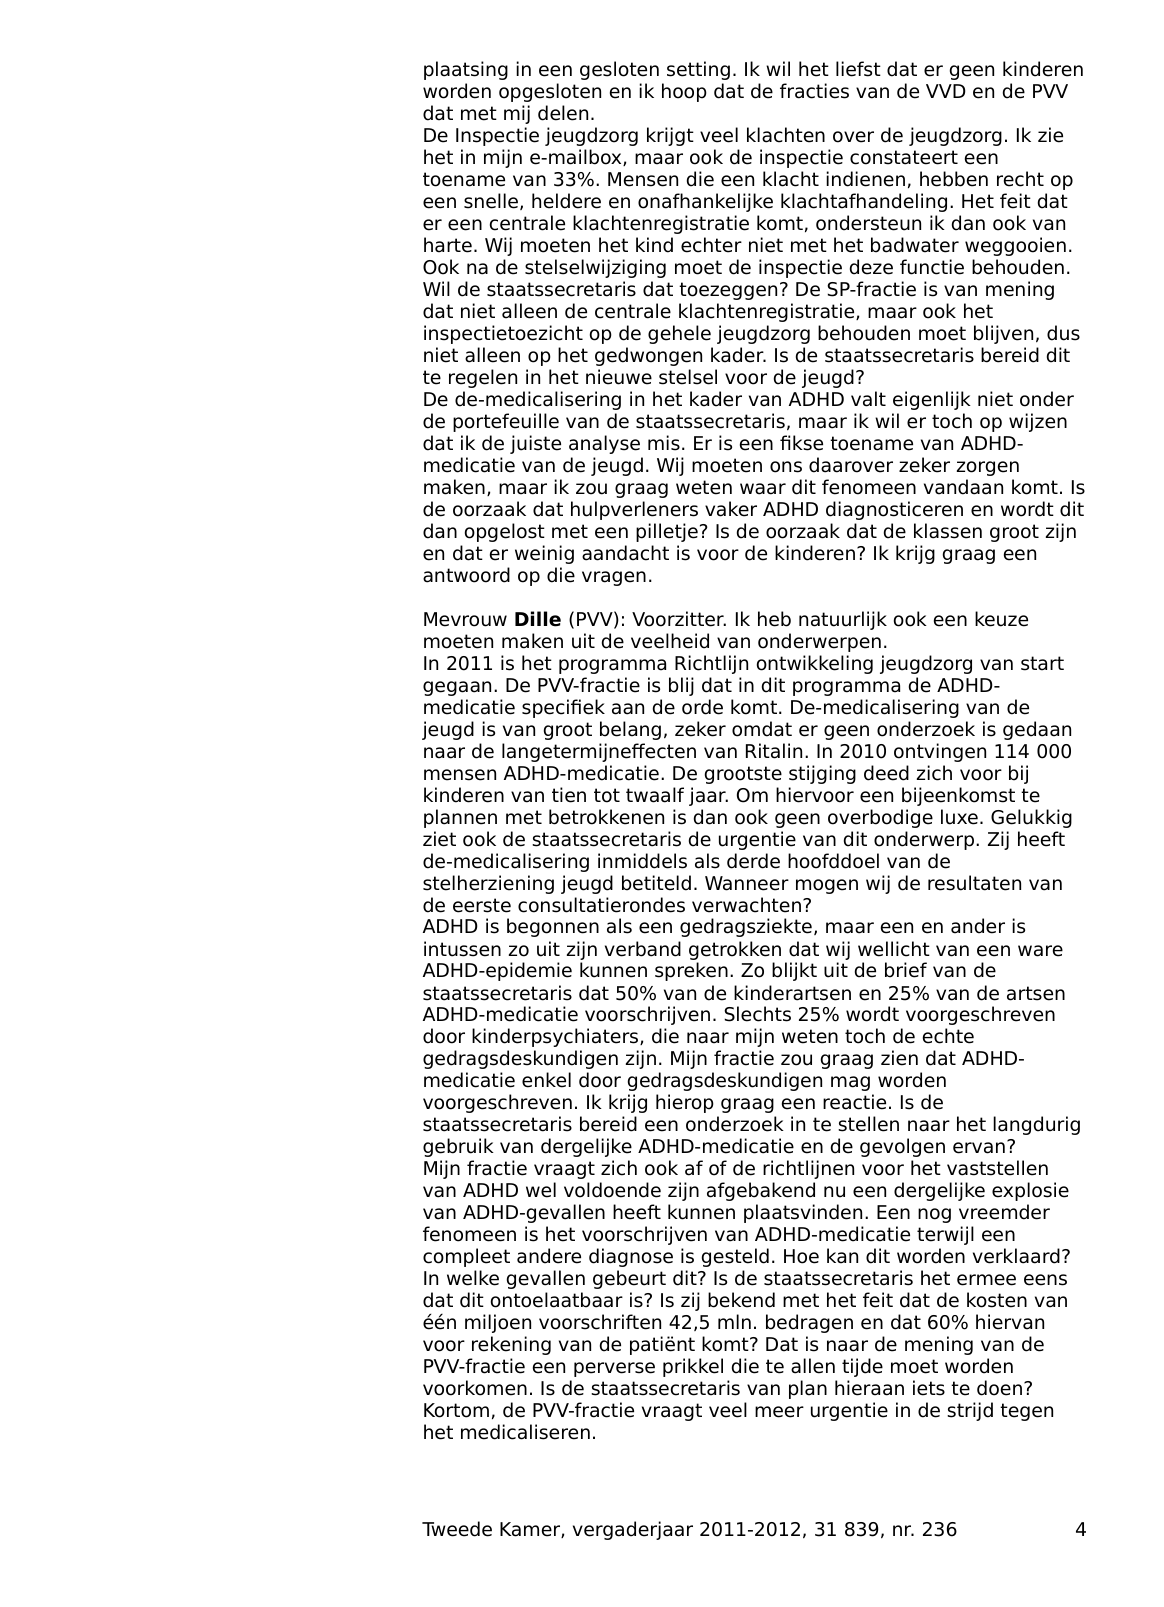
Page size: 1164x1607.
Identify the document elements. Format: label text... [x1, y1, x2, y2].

text In 2011 is het programma Richtlijn ontwikkeling jeugdzorg van start gegaan. De PVV-fractie is blij dat in dit programma de ADHD-medicatie specifiek aan de orde komt. De-medicalisering van de jeugd is van groot belang, zeker omdat er geen onderzoek is gedaan naar de langetermijneffecten van Ritalin. In 2010 ontvingen 114 000 mensen ADHD-medicatie. De grootste stijging deed zich voor bij kinderen van tien tot twaalf jaar. Om hiervoor een bijeenkomst te plannen met betrokkenen is dan ook geen overbodige luxe. Gelukkig ziet ook de staatssecretaris de urgentie van dit onderwerp. Zij heeft de-medicalisering inmiddels als derde hoofddoel van de stelherziening jeugd betiteld. Wanneer mogen wij de resultaten van de eerste consultatierondes verwachten? [422, 653, 1087, 916]
text De de-medicalisering in het kader van ADHD valt eigenlijk niet onder de portefeuille van de staatssecretaris, maar ik wil er toch op wijzen dat ik de juiste analyse mis. Er is een fikse toename van ADHD-medicatie van de jeugd. Wij moeten ons daarover zeker zorgen maken, maar ik zou graag weten waar dit fenomeen vandaan komt. Is de oorzaak dat hulpverleners vaker ADHD diagnosticeren en wordt dit dan opgelost met een pilletje? Is de oorzaak dat de klassen groot zijn en dat er weinig aandacht is voor de kinderen? Ik krijg graag een antwoord op die vragen. [422, 389, 1087, 587]
text ADHD is begonnen als een gedragsziekte, maar een en ander is intussen zo uit zijn verband getrokken dat wij wellicht van een ware ADHD-epidemie kunnen spreken. Zo blijkt uit de brief van de staatssecretaris dat 50% van de kinderartsen en 25% van de artsen ADHD-medicatie voorschrijven. Slechts 25% wordt voorgeschreven door kinderpsychiaters, die naar mijn weten toch de echte gedragsdeskundigen zijn. Mijn fractie zou graag zien dat ADHD-medicatie enkel door gedragsdeskundigen mag worden voorgeschreven. Ik krijg hierop graag een reactie. Is de staatssecretaris bereid een onderzoek in te stellen naar het langdurig gebruik van dergelijke ADHD-medicatie en de gevolgen ervan? [422, 916, 1087, 1158]
text plaatsing in een gesloten setting. Ik wil het liefst dat er geen kinderen worden opgesloten en ik hoop dat de fracties van de VVD en de PVV dat met mij delen. [422, 59, 1087, 125]
text De Inspectie jeugdzorg krijgt veel klachten over de jeugdzorg. Ik zie het in mijn e-mailbox, maar ook de inspectie constateert een toename van 33%. Mensen die een klacht indienen, hebben recht op een snelle, heldere en onafhankelijke klachtafhandeling. Het feit dat er een centrale klachtenregistratie komt, ondersteun ik dan ook van harte. Wij moeten het kind echter niet met het badwater weggooien. Ook na de stelselwijziging moet de inspectie deze functie behouden. Wil de staatssecretaris dat toezeggen? De SP-fractie is van mening dat niet alleen de centrale klachtenregistratie, maar ook het inspectietoezicht op de gehele jeugdzorg behouden moet blijven, dus niet alleen op het gedwongen kader. Is de staatssecretaris bereid dit te regelen in het nieuwe stelsel voor de jeugd? [422, 125, 1087, 389]
text Mijn fractie vraagt zich ook af of de richtlijnen voor het vaststellen van ADHD wel voldoende zijn afgebakend nu een dergelijke explosie van ADHD-gevallen heeft kunnen plaatsvinden. Een nog vreemder fenomeen is het voorschrijven van ADHD-medicatie terwijl een compleet andere diagnose is gesteld. Hoe kan dit worden verklaard? In welke gevallen gebeurt dit? Is de staatssecretaris het ermee eens dat dit ontoelaatbaar is? Is zij bekend met het feit dat de kosten van één miljoen voorschriften 42,5 mln. bedragen en dat 60% hiervan voor rekening van de patiënt komt? Dat is naar de mening van de PVV-fractie een perverse prikkel die te allen tijde moet worden voorkomen. Is de staatssecretaris van plan hieraan iets te doen? Kortom, de PVV-fractie vraagt veel meer urgentie in de strijd tegen het medicaliseren. [422, 1158, 1087, 1444]
text Mevrouw Dille (PVV): Voorzitter. Ik heb natuurlijk ook een keuze moeten maken uit de veelheid van onderwerpen. [422, 609, 1087, 653]
